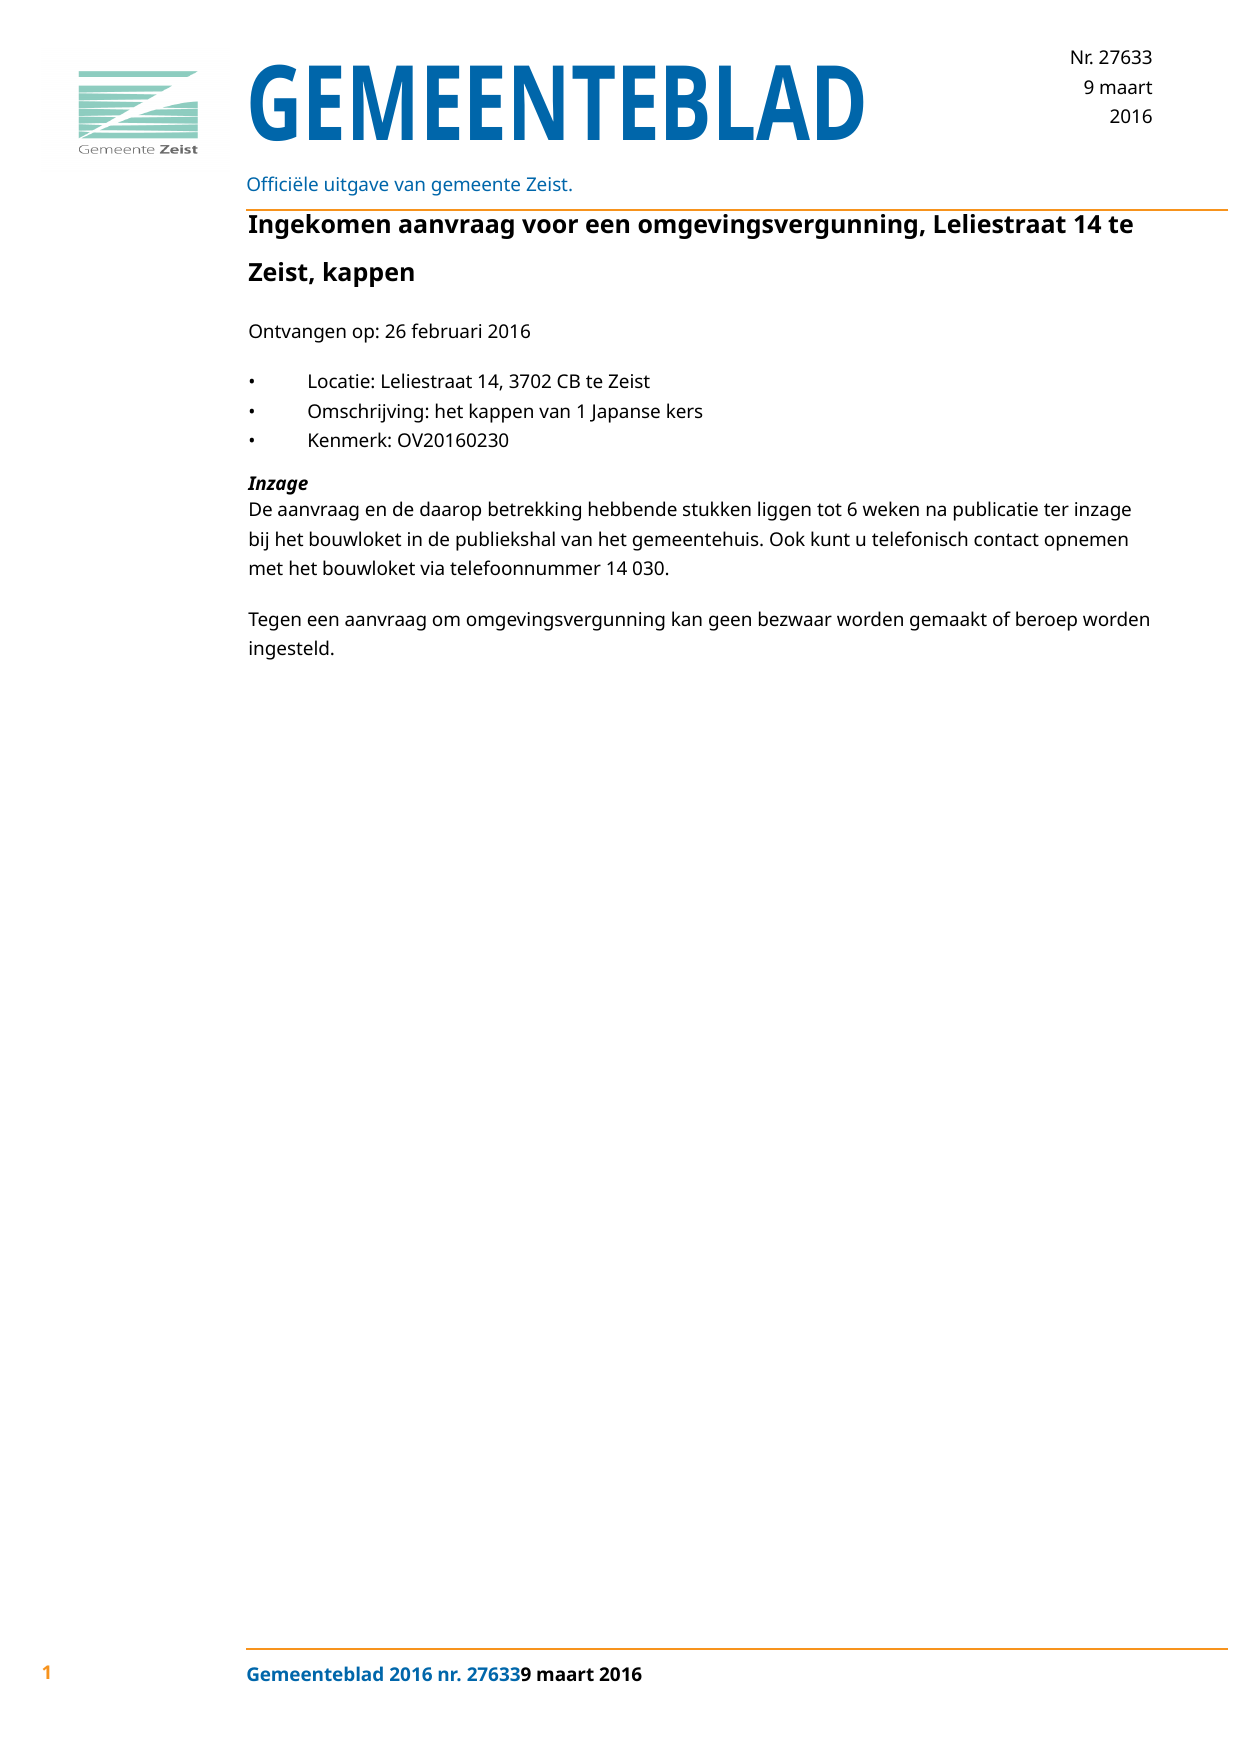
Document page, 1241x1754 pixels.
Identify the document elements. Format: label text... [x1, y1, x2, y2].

list Omschrijving: het kappen van 1 Japanse kers [248, 398, 1152, 424]
text Inzage [248, 471, 1152, 496]
text Ontvangen op: 26 februari 2016 [248, 318, 1152, 344]
list Locatie: Leliestraat 14, 3702 CB te Zeist [248, 368, 1152, 394]
text Tegen een aanvraag om omgevingsvergunning kan geen bezwaar worden gemaakt of beroep worden ingesteld. [248, 606, 1152, 661]
text De aanvraag en de daarop betrekking hebbende stukken liggen tot 6 weken na publicatie ter inzage bij het bouwloket in de publiekshal van het gemeentehuis. Ook kunt u telefonisch contact opnemen met het bouwloket via telefoonnummer 14 030. [248, 496, 1152, 581]
text Ingekomen aanvraag voor een omgevingsvergunning, Leliestraat 14 te Zeist, kappen [248, 211, 1152, 288]
picture [41, 47, 231, 172]
list Kenmerk: OV20160230 [248, 427, 1152, 453]
